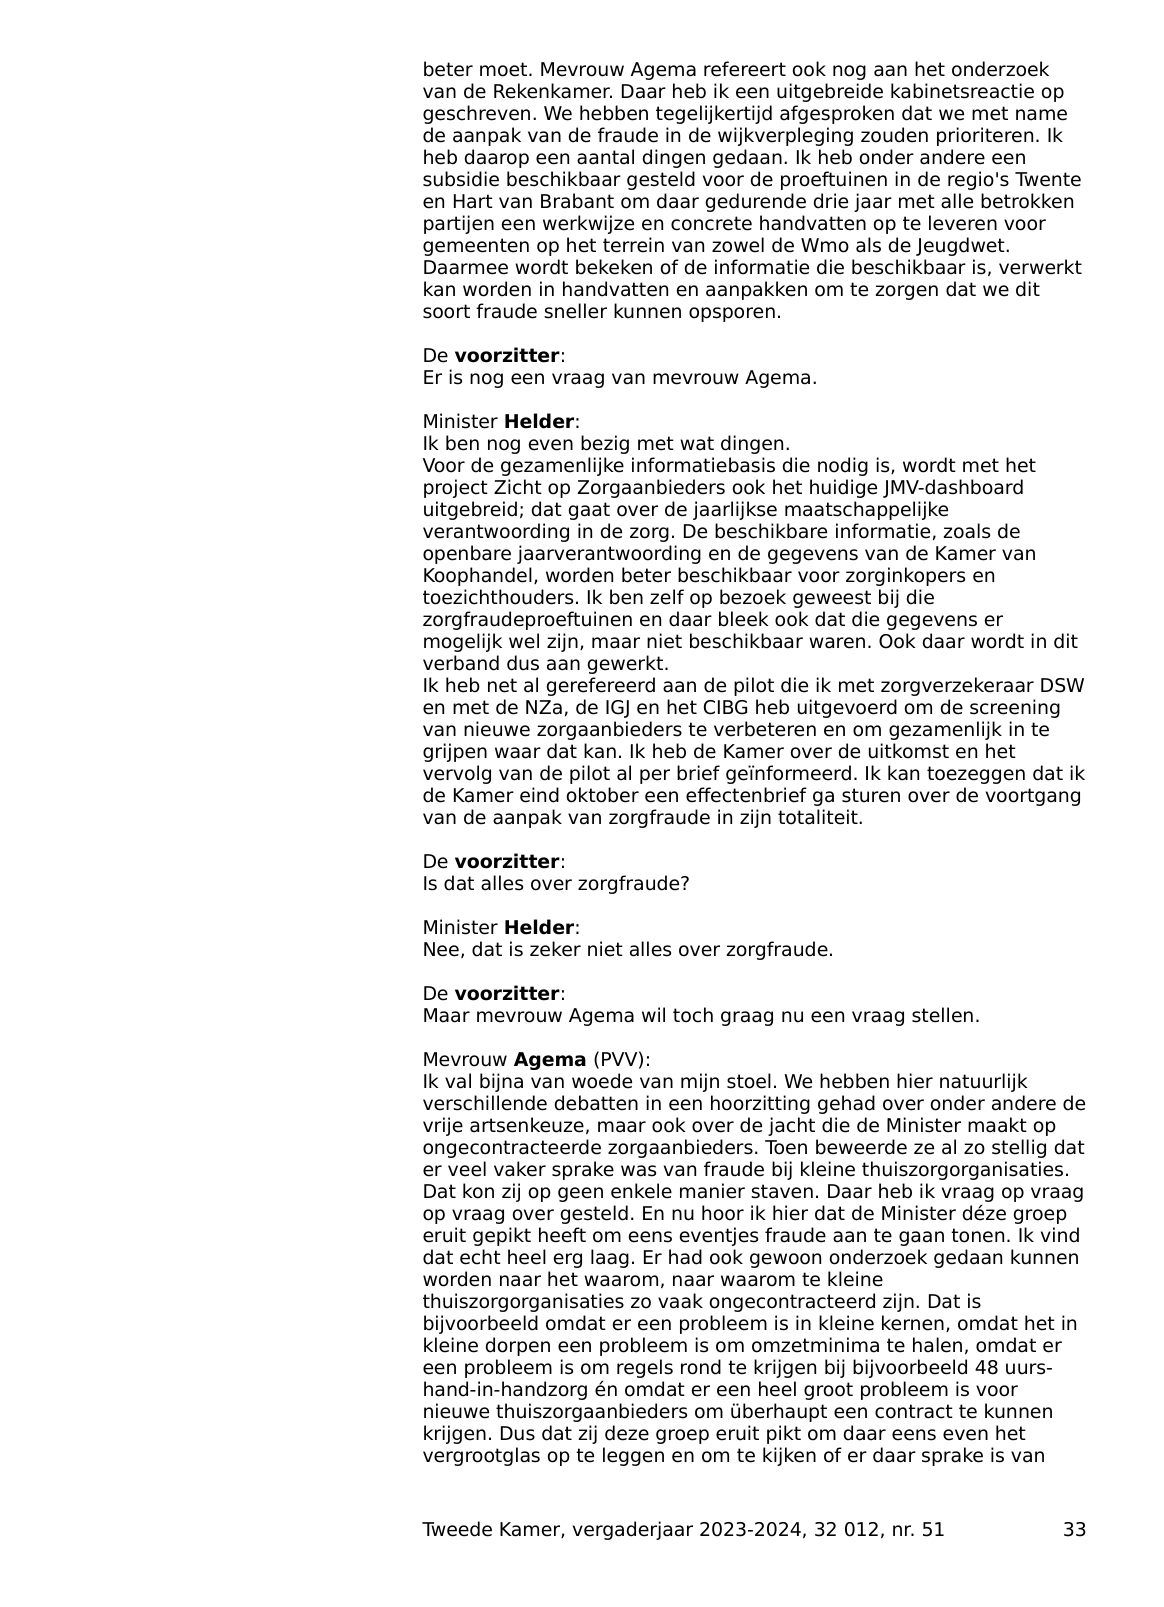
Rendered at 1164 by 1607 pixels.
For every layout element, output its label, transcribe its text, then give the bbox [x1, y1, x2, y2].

text Ik val bijna van woede van mijn stoel. We hebben hier natuurlijk verschillende debatten in een hoorzitting gehad over onder andere de vrije artsenkeuze, maar ook over de jacht die de Minister maakt op ongecontracteerde zorgaanbieders. Toen beweerde ze al zo stellig dat er veel vaker sprake was van fraude bij kleine thuiszorgorganisaties. Dat kon zij op geen enkele manier staven. Daar heb ik vraag op vraag op vraag over gesteld. En nu hoor ik hier dat de Minister déze groep eruit gepikt heeft om eens eventjes fraude aan te gaan tonen. Ik vind dat echt heel erg laag. Er had ook gewoon onderzoek gedaan kunnen worden naar het waarom, naar waarom te kleine thuiszorgorganisaties zo vaak ongecontracteerd zijn. Dat is bijvoorbeeld omdat er een probleem is in kleine kernen, omdat het in kleine dorpen een probleem is om omzetminima te halen, omdat er een probleem is om regels rond te krijgen bij bijvoorbeeld 48 uurs-hand-in-handzorg én omdat er een heel groot probleem is voor nieuwe thuiszorgaanbieders om überhaupt een contract te kunnen krijgen. Dus dat zij deze groep eruit pikt om daar eens even het vergrootglas op te leggen en om te kijken of er daar sprake is van [422, 1071, 1087, 1467]
text Ik heb net al gerefereerd aan de pilot die ik met zorgverzekeraar DSW en met de NZa, de IGJ en het CIBG heb uitgevoerd om de screening van nieuwe zorgaanbieders te verbeteren en om gezamenlijk in te grijpen waar dat kan. Ik heb de Kamer over de uitkomst en het vervolg van de pilot al per brief geïnformeerd. Ik kan toezeggen dat ik de Kamer eind oktober een effectenbrief ga sturen over de voortgang van de aanpak van zorgfraude in zijn totaliteit. [422, 675, 1087, 829]
text Minister Helder: [422, 917, 1087, 939]
text Nee, dat is zeker niet alles over zorgfraude. [422, 939, 1087, 961]
text beter moet. Mevrouw Agema refereert ook nog aan het onderzoek van de Rekenkamer. Daar heb ik een uitgebreide kabinetsreactie op geschreven. We hebben tegelijkertijd afgesproken dat we met name de aanpak van de fraude in de wijkverpleging zouden prioriteren. Ik heb daarop een aantal dingen gedaan. Ik heb onder andere een subsidie beschikbaar gesteld voor de proeftuinen in de regio's Twente en Hart van Brabant om daar gedurende drie jaar met alle betrokken partijen een werkwijze en concrete handvatten op te leveren voor gemeenten op het terrein van zowel de Wmo als de Jeugdwet. Daarmee wordt bekeken of de informatie die beschikbaar is, verwerkt kan worden in handvatten en aanpakken om te zorgen dat we dit soort fraude sneller kunnen opsporen. [422, 59, 1087, 323]
text Maar mevrouw Agema wil toch graag nu een vraag stellen. [422, 1005, 1087, 1027]
text De voorzitter: [422, 851, 1087, 873]
text Minister Helder: [422, 411, 1087, 433]
text Mevrouw Agema (PVV): [422, 1049, 1087, 1071]
text De voorzitter: [422, 983, 1087, 1005]
text Ik ben nog even bezig met wat dingen. [422, 433, 1087, 455]
text Er is nog een vraag van mevrouw Agema. [422, 367, 1087, 389]
text Is dat alles over zorgfraude? [422, 873, 1087, 895]
text Voor de gezamenlijke informatiebasis die nodig is, wordt met het project Zicht op Zorgaanbieders ook het huidige JMV-dashboard uitgebreid; dat gaat over de jaarlijkse maatschappelijke verantwoording in de zorg. De beschikbare informatie, zoals de openbare jaarverantwoording en de gegevens van de Kamer van Koophandel, worden beter beschikbaar voor zorginkopers en toezichthouders. Ik ben zelf op bezoek geweest bij die zorgfraudeproeftuinen en daar bleek ook dat die gegevens er mogelijk wel zijn, maar niet beschikbaar waren. Ook daar wordt in dit verband dus aan gewerkt. [422, 455, 1087, 675]
text De voorzitter: [422, 345, 1087, 367]
